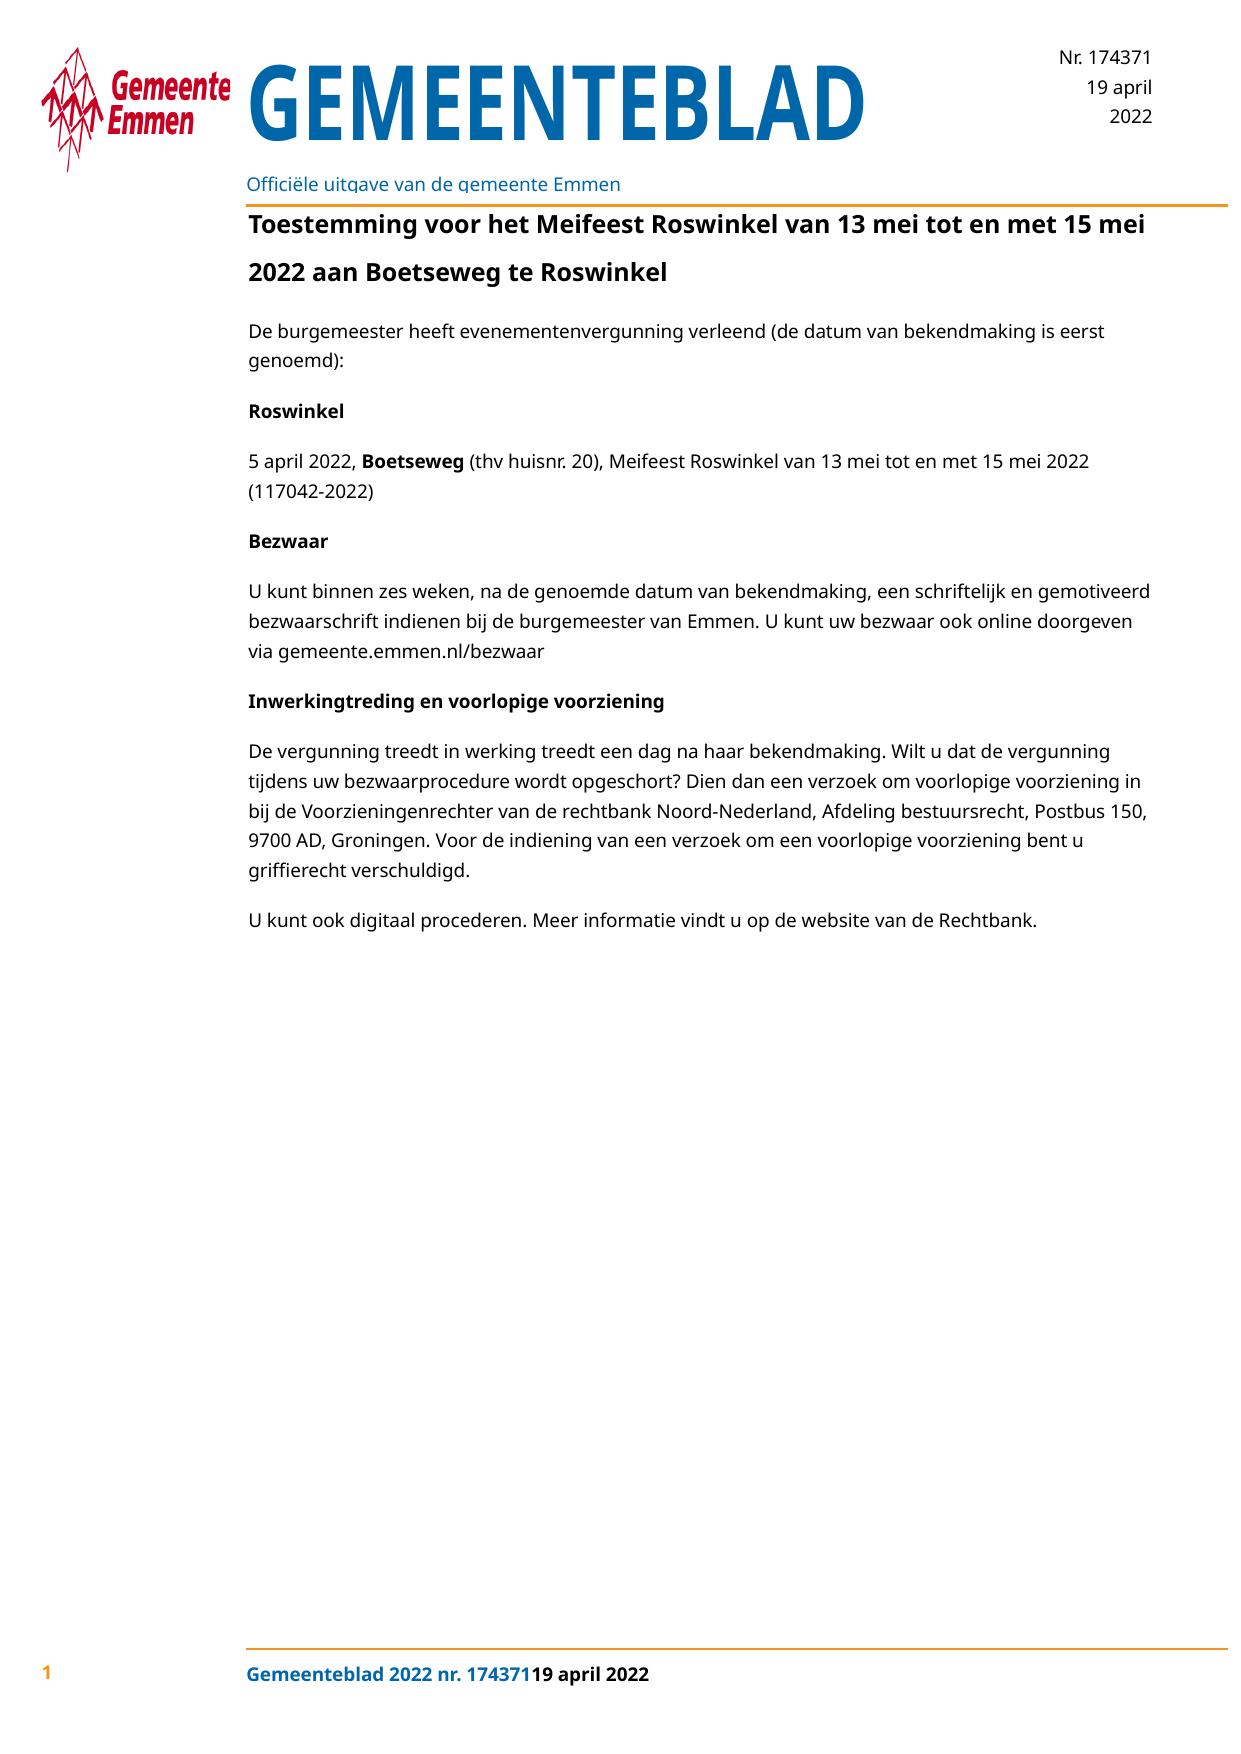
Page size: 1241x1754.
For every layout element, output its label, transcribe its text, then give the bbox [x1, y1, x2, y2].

text Toestemming voor het Meifeest Roswinkel van 13 mei tot en met 15 mei 2022 aan Boetseweg te Roswinkel [248, 207, 1152, 288]
text De burgemeester heeft evenementenvergunning verleend (de datum van bekendmaking is eerst genoemd): [248, 318, 1152, 373]
text U kunt binnen zes weken, na de genoemde datum van bekendmaking, een schriftelijk en gemotiveerd bezwaarschrift indienen bij de burgemeester van Emmen. U kunt uw bezwaar ook online doorgeven via gemeente.emmen.nl/bezwaar [248, 579, 1152, 664]
text Roswinkel [248, 398, 1152, 424]
text U kunt ook digitaal procederen. Meer informatie vindt u op de website van de Rechtbank. [248, 907, 1152, 933]
text 5 april 2022, Boetseweg (thv huisnr. 20), Meifeest Roswinkel van 13 mei tot en met 15 mei 2022 (117042-2022) [248, 448, 1152, 504]
text De vergunning treedt in werking treedt een dag na haar bekendmaking. Wilt u dat de vergunning tijdens uw bezwaarprocedure wordt opgeschort? Dien dan een verzoek om voorlopige voorziening in bij de Voorzieningenrechter van de rechtbank Noord-Nederland, Afdeling bestuursrecht, Postbus 150, 9700 AD, Groningen. Voor de indiening van een verzoek om een voorlopige voorziening bent u griffierecht verschuldigd. [248, 739, 1152, 883]
picture [41, 47, 231, 172]
text Inwerkingtreding en voorlopige voorziening [248, 688, 1152, 714]
text Bezwaar [248, 528, 1152, 554]
